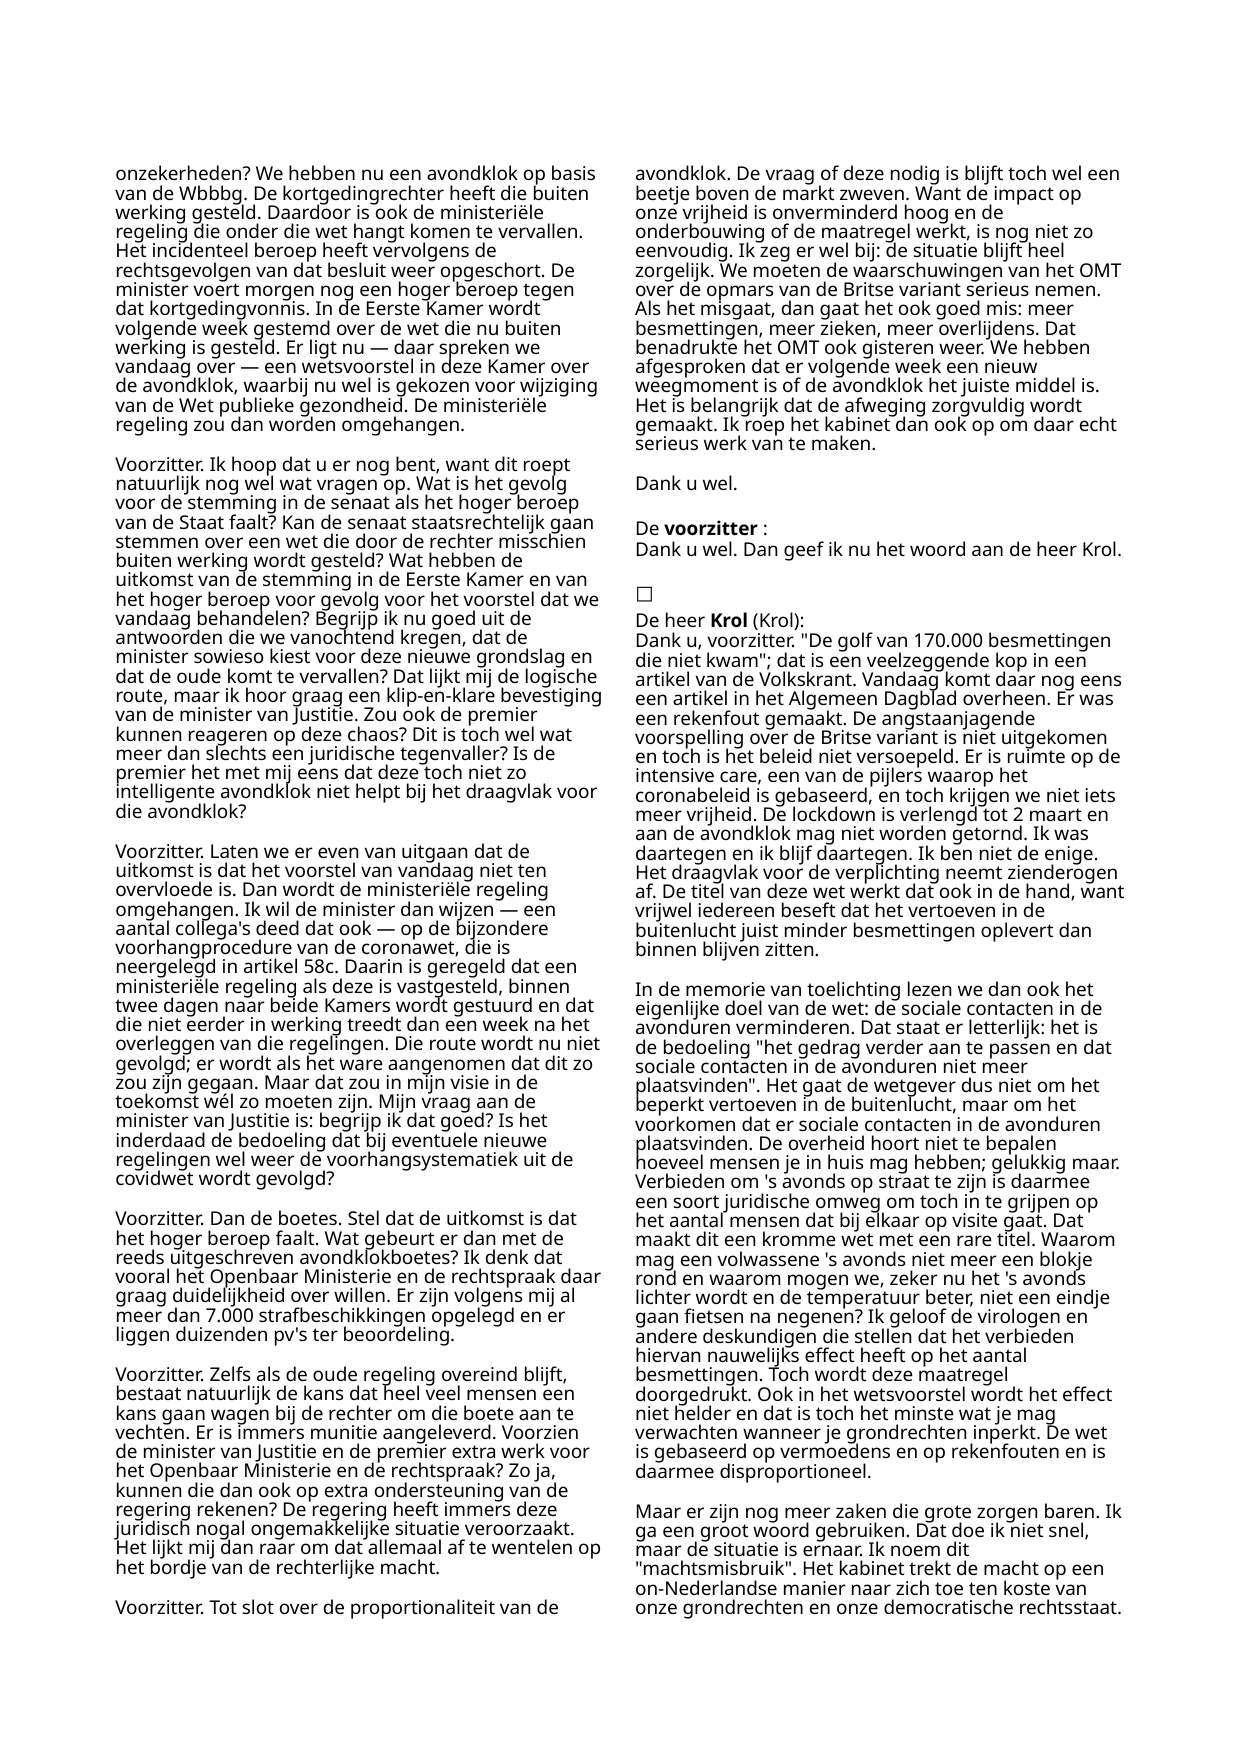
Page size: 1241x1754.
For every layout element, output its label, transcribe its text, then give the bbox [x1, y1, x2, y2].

text Dank u wel. Dan geef ik nu het woord aan de heer Krol. [635, 541, 1125, 560]
text De heer Krol (Krol): [635, 607, 1125, 632]
text avondklok. De vraag of deze nodig is blijft toch wel een beetje boven de markt zweven. Want de impact op onze vrijheid is onverminderd hoog en de onderbouwing of de maatregel werkt, is nog niet zo eenvoudig. Ik zeg er wel bij: de situatie blijft heel zorgelijk. We moeten de waarschuwingen van het OMT over de opmars van de Britse variant serieus nemen. Als het misgaat, dan gaat het ook goed mis: meer besmettingen, meer zieken, meer overlijdens. Dat benadrukte het OMT ook gisteren weer. We hebben afgesproken dat er volgende week een nieuw weegmoment is of de avondklok het juiste middel is. Het is belangrijk dat de afweging zorgvuldig wordt gemaakt. Ik roep het kabinet dan ook op om daar echt serieus werk van te maken. [635, 165, 1125, 454]
text Voorzitter. Laten we er even van uitgaan dat de uitkomst is dat het voorstel van vandaag niet ten overvloede is. Dan wordt de ministeriële regeling omgehangen. Ik wil de minister dan wijzen — een aantal collega's deed dat ook — op de bijzondere voorhangprocedure van de coronawet, die is neergelegd in artikel 58c. Daarin is geregeld dat een ministeriële regeling als deze is vastgesteld, binnen twee dagen naar beide Kamers wordt gestuurd en dat die niet eerder in werking treedt dan een week na het overleggen van die regelingen. Die route wordt nu niet gevolgd; er wordt als het ware aangenomen dat dit zo zou zijn gegaan. Maar dat zou in mijn visie in de toekomst wél zo moeten zijn. Mijn vraag aan de minister van Justitie is: begrijp ik dat goed? Is het inderdaad de bedoeling dat bij eventuele nieuwe regelingen wel weer de voorhangsystematiek uit de covidwet wordt gevolgd? [115, 843, 605, 1189]
text De voorzitter : [635, 515, 1125, 541]
text Voorzitter. Ik hoop dat u er nog bent, want dit roept natuurlijk nog wel wat vragen op. Wat is het gevolg voor de stemming in de senaat als het hoger beroep van de Staat faalt? Kan de senaat staatsrechtelijk gaan stemmen over een wet die door de rechter misschien buiten werking wordt gesteld? Wat hebben de uitkomst van de stemming in de Eerste Kamer en van het hoger beroep voor gevolg voor het voorstel dat we vandaag behandelen? Begrijp ik nu goed uit de antwoorden die we vanochtend kregen, dat de minister sowieso kiest voor deze nieuwe grondslag en dat de oude komt te vervallen? Dat lijkt mij de logische route, maar ik hoor graag een klip-en-klare bevestiging van de minister van Justitie. Zou ook de premier kunnen reageren op deze chaos? Dit is toch wel wat meer dan slechts een juridische tegenvaller? Is de premier het met mij eens dat deze toch niet zo intelligente avondklok niet helpt bij het draagvlak voor die avondklok? [115, 456, 605, 822]
text ⬜ [635, 581, 1125, 607]
text In de memorie van toelichting lezen we dan ook het eigenlijke doel van de wet: de sociale contacten in de avonduren verminderen. Dat staat er letterlijk: het is de bedoeling "het gedrag verder aan te passen en dat sociale contacten in de avonduren niet meer plaatsvinden". Het gaat de wetgever dus niet om het beperkt vertoeven in de buitenlucht, maar om het voorkomen dat er sociale contacten in de avonduren plaatsvinden. De overheid hoort niet te bepalen hoeveel mensen je in huis mag hebben; gelukkig maar. Verbieden om 's avonds op straat te zijn is daarmee een soort juridische omweg om toch in te grijpen op het aantal mensen dat bij elkaar op visite gaat. Dat maakt dit een kromme wet met een rare titel. Waarom mag een volwassene 's avonds niet meer een blokje rond en waarom mogen we, zeker nu het 's avonds lichter wordt en de temperatuur beter, niet een eindje gaan fietsen na negenen? Ik geloof de virologen en andere deskundigen die stellen dat het verbieden hiervan nauwelijks effect heeft op het aantal besmettingen. Toch wordt deze maatregel doorgedrukt. Ook in het wetsvoorstel wordt het effect niet helder en dat is toch het minste wat je mag verwachten wanneer je grondrechten inperkt. De wet is gebaseerd op vermoedens en op rekenfouten en is daarmee disproportioneel. [635, 981, 1125, 1482]
text Voorzitter. Tot slot over de proportionaliteit van de [115, 1599, 605, 1618]
text Voorzitter. Zelfs als de oude regeling overeind blijft, bestaat natuurlijk de kans dat heel veel mensen een kans gaan wagen bij de rechter om die boete aan te vechten. Er is immers munitie aangeleverd. Voorzien de minister van Justitie en de premier extra werk voor het Openbaar Ministerie en de rechtspraak? Zo ja, kunnen die dan ook op extra ondersteuning van de regering rekenen? De regering heeft immers deze juridisch nogal ongemakkelijke situatie veroorzaakt. Het lijkt mij dan raar om dat allemaal af te wentelen op het bordje van de rechterlijke macht. [115, 1366, 605, 1578]
text Maar er zijn nog meer zaken die grote zorgen baren. Ik ga een groot woord gebruiken. Dat doe ik niet snel, maar de situatie is ernaar. Ik noem dit "machtsmisbruik". Het kabinet trekt de macht op een on-Nederlandse manier naar zich toe ten koste van onze grondrechten en onze democratische rechtsstaat. [635, 1503, 1125, 1618]
text Voorzitter. Dan de boetes. Stel dat de uitkomst is dat het hoger beroep faalt. Wat gebeurt er dan met de reeds uitgeschreven avondklokboetes? Ik denk dat vooral het Openbaar Ministerie en de rechtspraak daar graag duidelijkheid over willen. Er zijn volgens mij al meer dan 7.000 strafbeschikkingen opgelegd en er liggen duizenden pv's ter beoordeling. [115, 1210, 605, 1345]
text onzekerheden? We hebben nu een avondklok op basis van de Wbbbg. De kortgedingrechter heeft die buiten werking gesteld. Daardoor is ook de ministeriële regeling die onder die wet hangt komen te vervallen. Het incidenteel beroep heeft vervolgens de rechtsgevolgen van dat besluit weer opgeschort. De minister voert morgen nog een hoger beroep tegen dat kortgedingvonnis. In de Eerste Kamer wordt volgende week gestemd over de wet die nu buiten werking is gesteld. Er ligt nu — daar spreken we vandaag over — een wetsvoorstel in deze Kamer over de avondklok, waarbij nu wel is gekozen voor wijziging van de Wet publieke gezondheid. De ministeriële regeling zou dan worden omgehangen. [115, 165, 605, 435]
text Dank u, voorzitter. "De golf van 170.000 besmettingen die niet kwam"; dat is een veelzeggende kop in een artikel van de Volkskrant. Vandaag komt daar nog eens een artikel in het Algemeen Dagblad overheen. Er was een rekenfout gemaakt. De angstaanjagende voorspelling over de Britse variant is niet uitgekomen en toch is het beleid niet versoepeld. Er is ruimte op de intensive care, een van de pijlers waarop het coronabeleid is gebaseerd, en toch krijgen we niet iets meer vrijheid. De lockdown is verlengd tot 2 maart en aan de avondklok mag niet worden getornd. Ik was daartegen en ik blijf daartegen. Ik ben niet de enige. Het draagvlak voor de verplichting neemt zienderogen af. De titel van deze wet werkt dat ook in de hand, want vrijwel iedereen beseft dat het vertoeven in de buitenlucht juist minder besmettingen oplevert dan binnen blijven zitten. [635, 632, 1125, 960]
text Dank u wel. [635, 475, 1125, 494]
